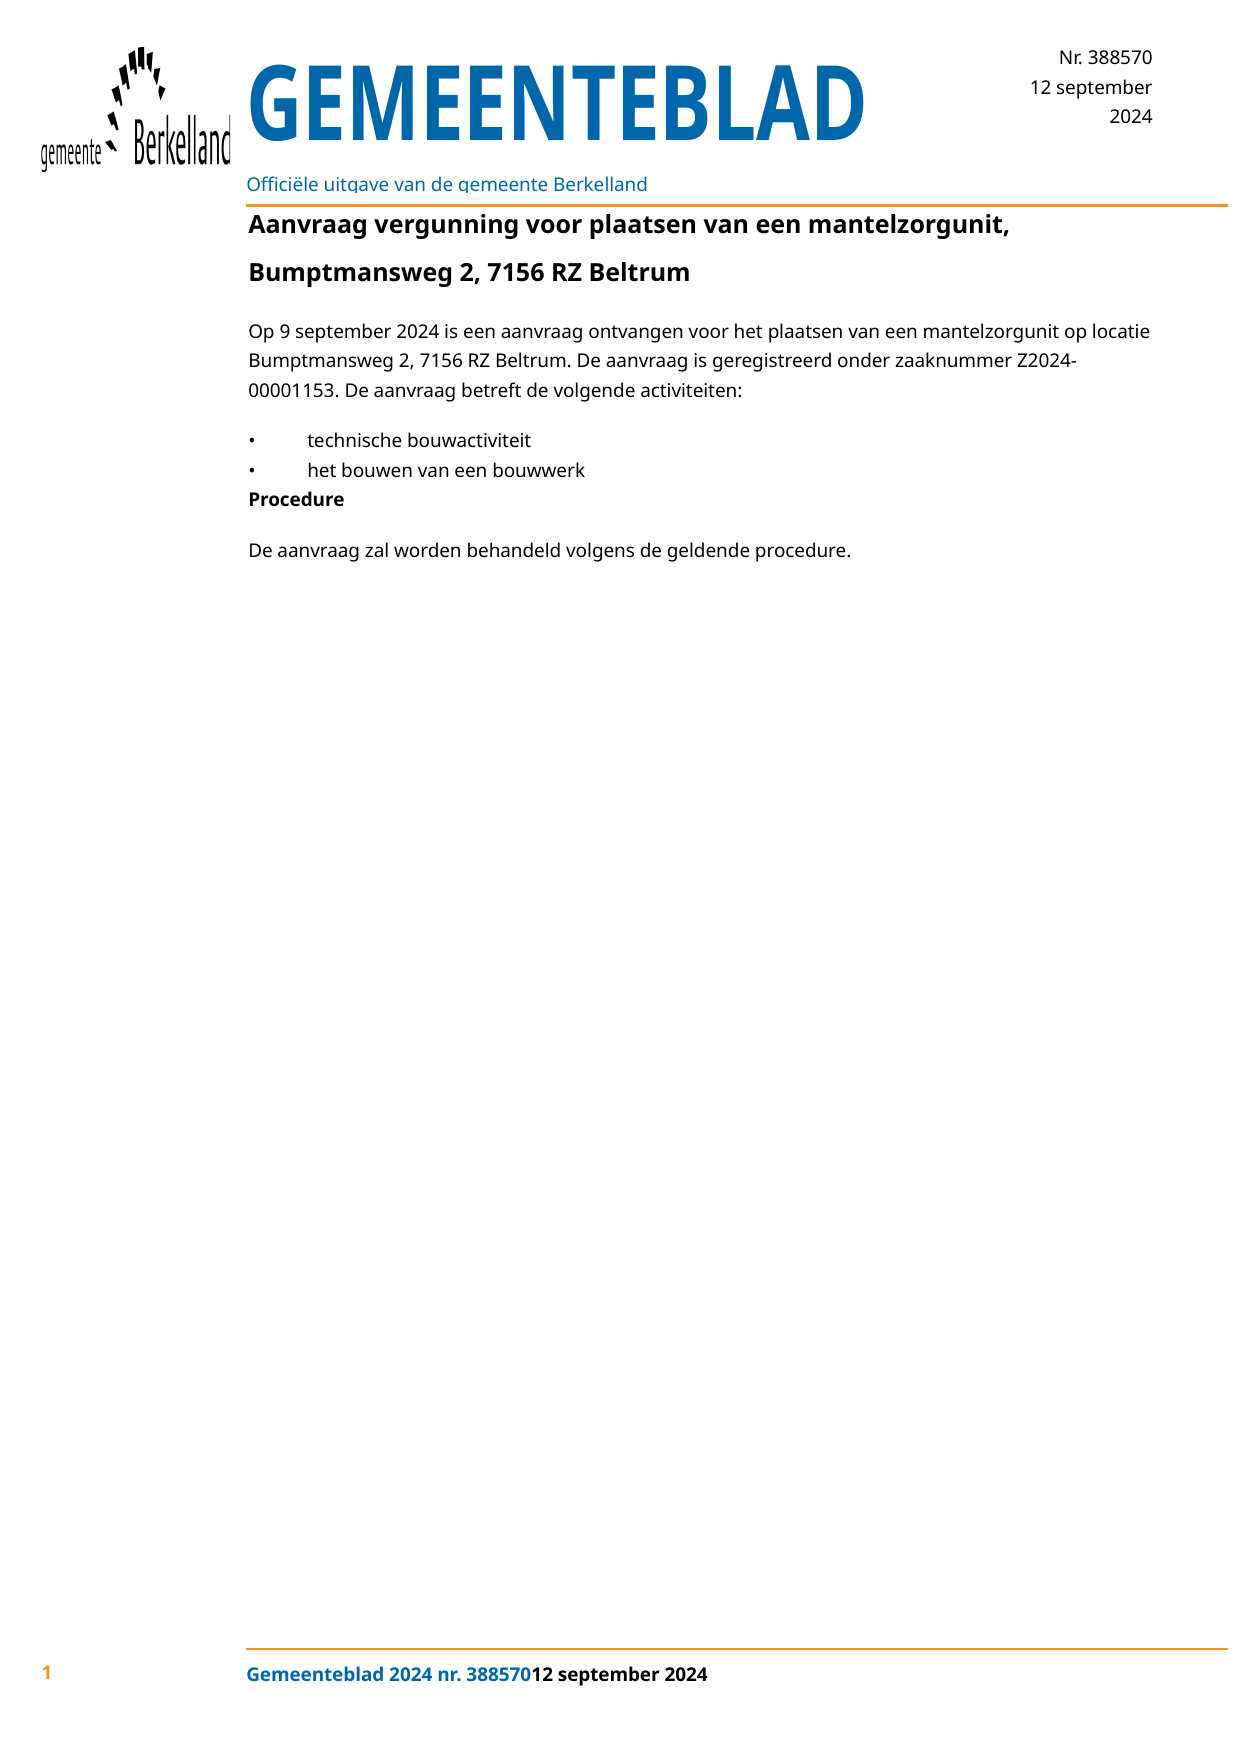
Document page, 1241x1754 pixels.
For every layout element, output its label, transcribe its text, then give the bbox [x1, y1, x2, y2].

text De aanvraag zal worden behandeld volgens de geldende procedure. [248, 537, 1152, 563]
text Aanvraag vergunning voor plaatsen van een mantelzorgunit, Bumptmansweg 2, 7156 RZ Beltrum [248, 207, 1152, 288]
text Op 9 september 2024 is een aanvraag ontvangen voor het plaatsen van een mantelzorgunit op locatie Bumptmansweg 2, 7156 RZ Beltrum. De aanvraag is geregistreerd onder zaaknummer Z2024-00001153. De aanvraag betreft de volgende activiteiten: [248, 318, 1152, 403]
picture [41, 47, 231, 172]
text Procedure [248, 487, 1152, 512]
list technische bouwactiviteit [248, 427, 1152, 453]
list het bouwen van een bouwwerk [248, 457, 1152, 483]
